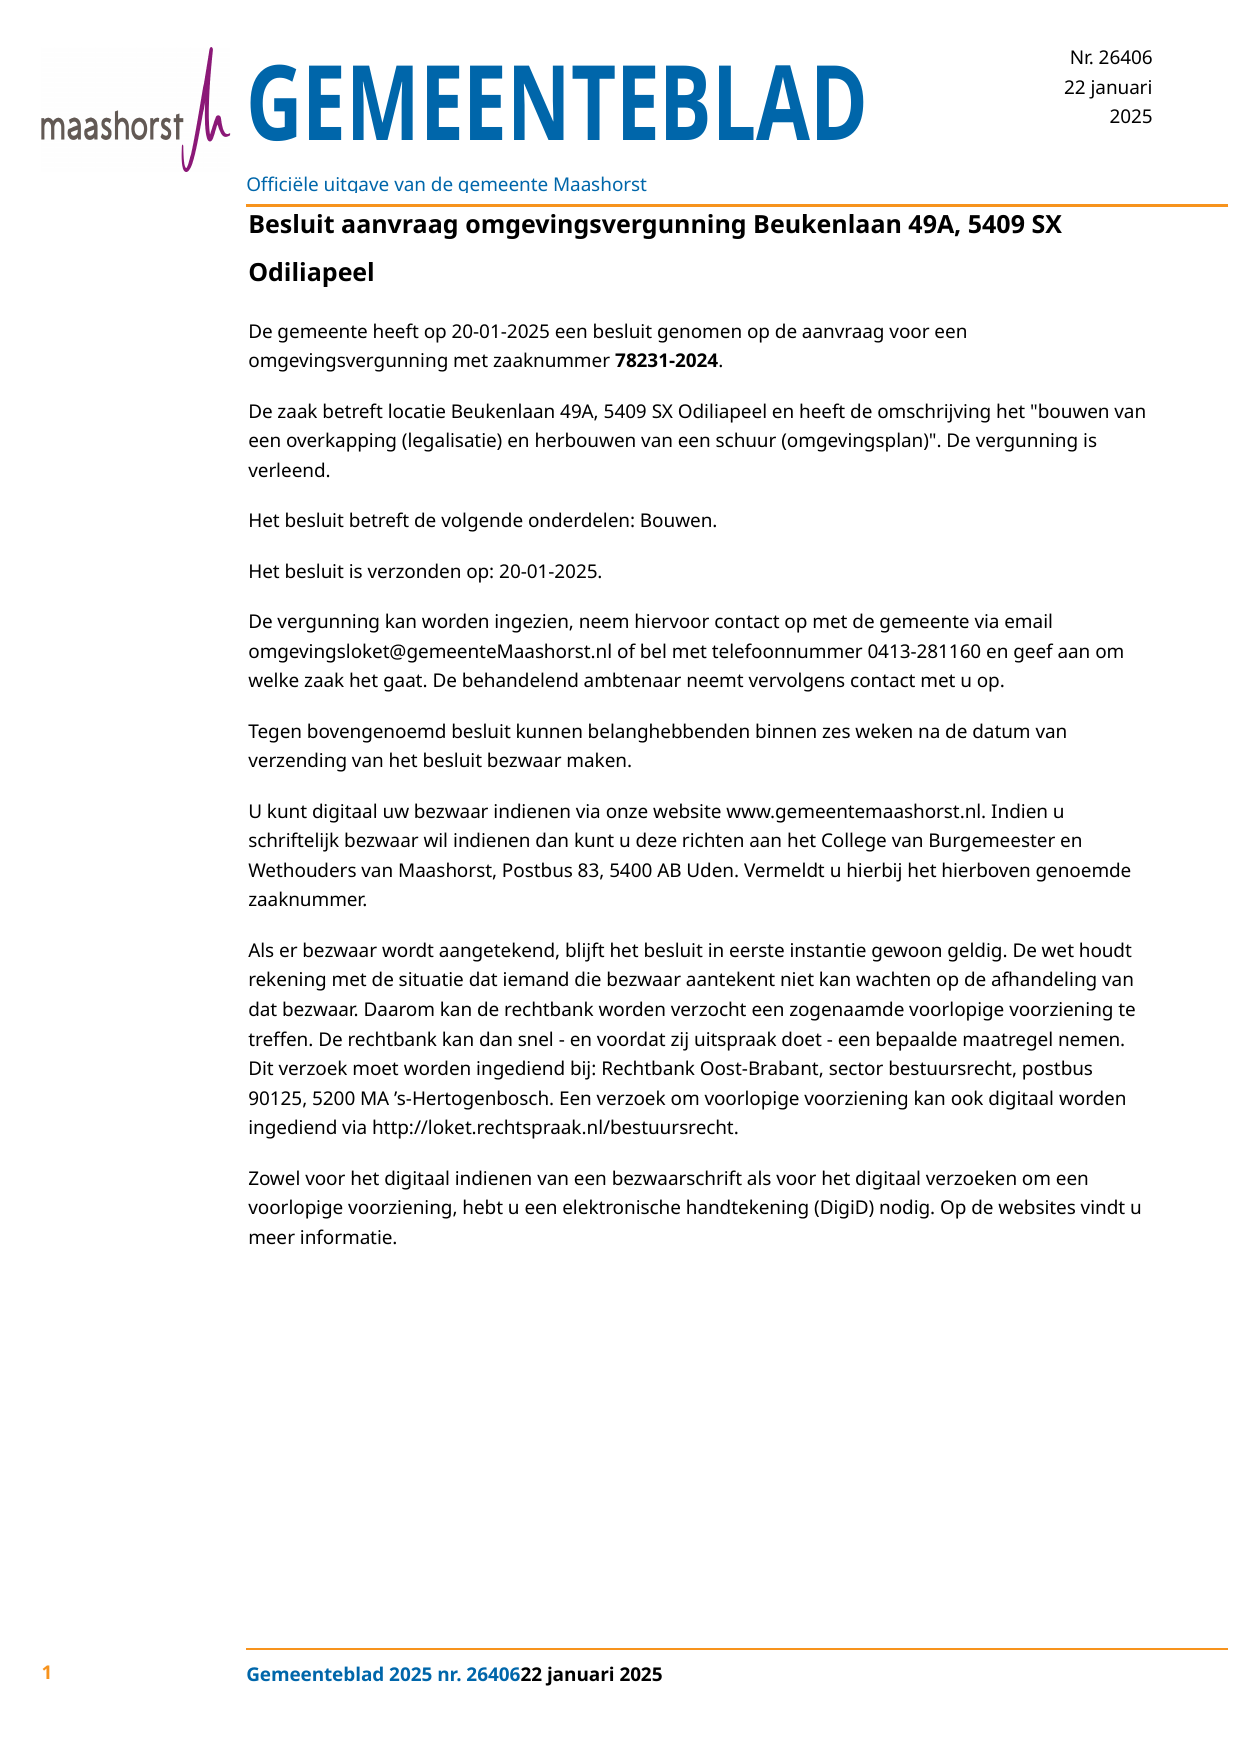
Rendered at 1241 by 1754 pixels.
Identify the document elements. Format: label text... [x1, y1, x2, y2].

text Besluit aanvraag omgevingsvergunning Beukenlaan 49A, 5409 SX Odiliapeel [248, 207, 1152, 288]
text Het besluit betreft de volgende onderdelen: Bouwen. [248, 507, 1152, 533]
text Zowel voor het digitaal indienen van een bezwaarschrift als voor het digitaal verzoeken om een voorlopige voorziening, hebt u een elektronische handtekening (DigiD) nodig. Op de websites vindt u meer informatie. [248, 1165, 1152, 1250]
text Als er bezwaar wordt aangetekend, blijft het besluit in eerste instantie gewoon geldig. De wet houdt rekening met de situatie dat iemand die bezwaar aantekent niet kan wachten op de afhandeling van dat bezwaar. Daarom kan de rechtbank worden verzocht een zogenaamde voorlopige voorziening te treffen. De rechtbank kan dan snel - en voordat zij uitspraak doet - een bepaalde maatregel nemen. Dit verzoek moet worden ingediend bij: Rechtbank Oost-Brabant, sector bestuursrecht, postbus 90125, 5200 MA ’s-Hertogenbosch. Een verzoek om voorlopige voorziening kan ook digitaal worden ingediend via http://loket.rechtspraak.nl/bestuursrecht. [248, 937, 1152, 1140]
text De gemeente heeft op 20-01-2025 een besluit genomen op de aanvraag voor een omgevingsvergunning met zaaknummer 78231-2024. [248, 318, 1152, 373]
text De zaak betreft locatie Beukenlaan 49A, 5409 SX Odiliapeel en heeft de omschrijving het "bouwen van een overkapping (legalisatie) en herbouwen van een schuur (omgevingsplan)". De vergunning is verleend. [248, 398, 1152, 483]
text Het besluit is verzonden op: 20-01-2025. [248, 558, 1152, 584]
text U kunt digitaal uw bezwaar indienen via onze website www.gemeentemaashorst.nl. Indien u schriftelijk bezwaar wil indienen dan kunt u deze richten aan het College van Burgemeester en Wethouders van Maashorst, Postbus 83, 5400 AB Uden. Vermeldt u hierbij het hierboven genoemde zaaknummer. [248, 798, 1152, 912]
text Tegen bovengenoemd besluit kunnen belanghebbenden binnen zes weken na de datum van verzending van het besluit bezwaar maken. [248, 718, 1152, 773]
picture [41, 47, 231, 172]
text De vergunning kan worden ingezien, neem hiervoor contact op met de gemeente via email omgevingsloket@gemeenteMaashorst.nl of bel met telefoonnummer 0413-281160 en geef aan om welke zaak het gaat. De behandelend ambtenaar neemt vervolgens contact met u op. [248, 608, 1152, 693]
